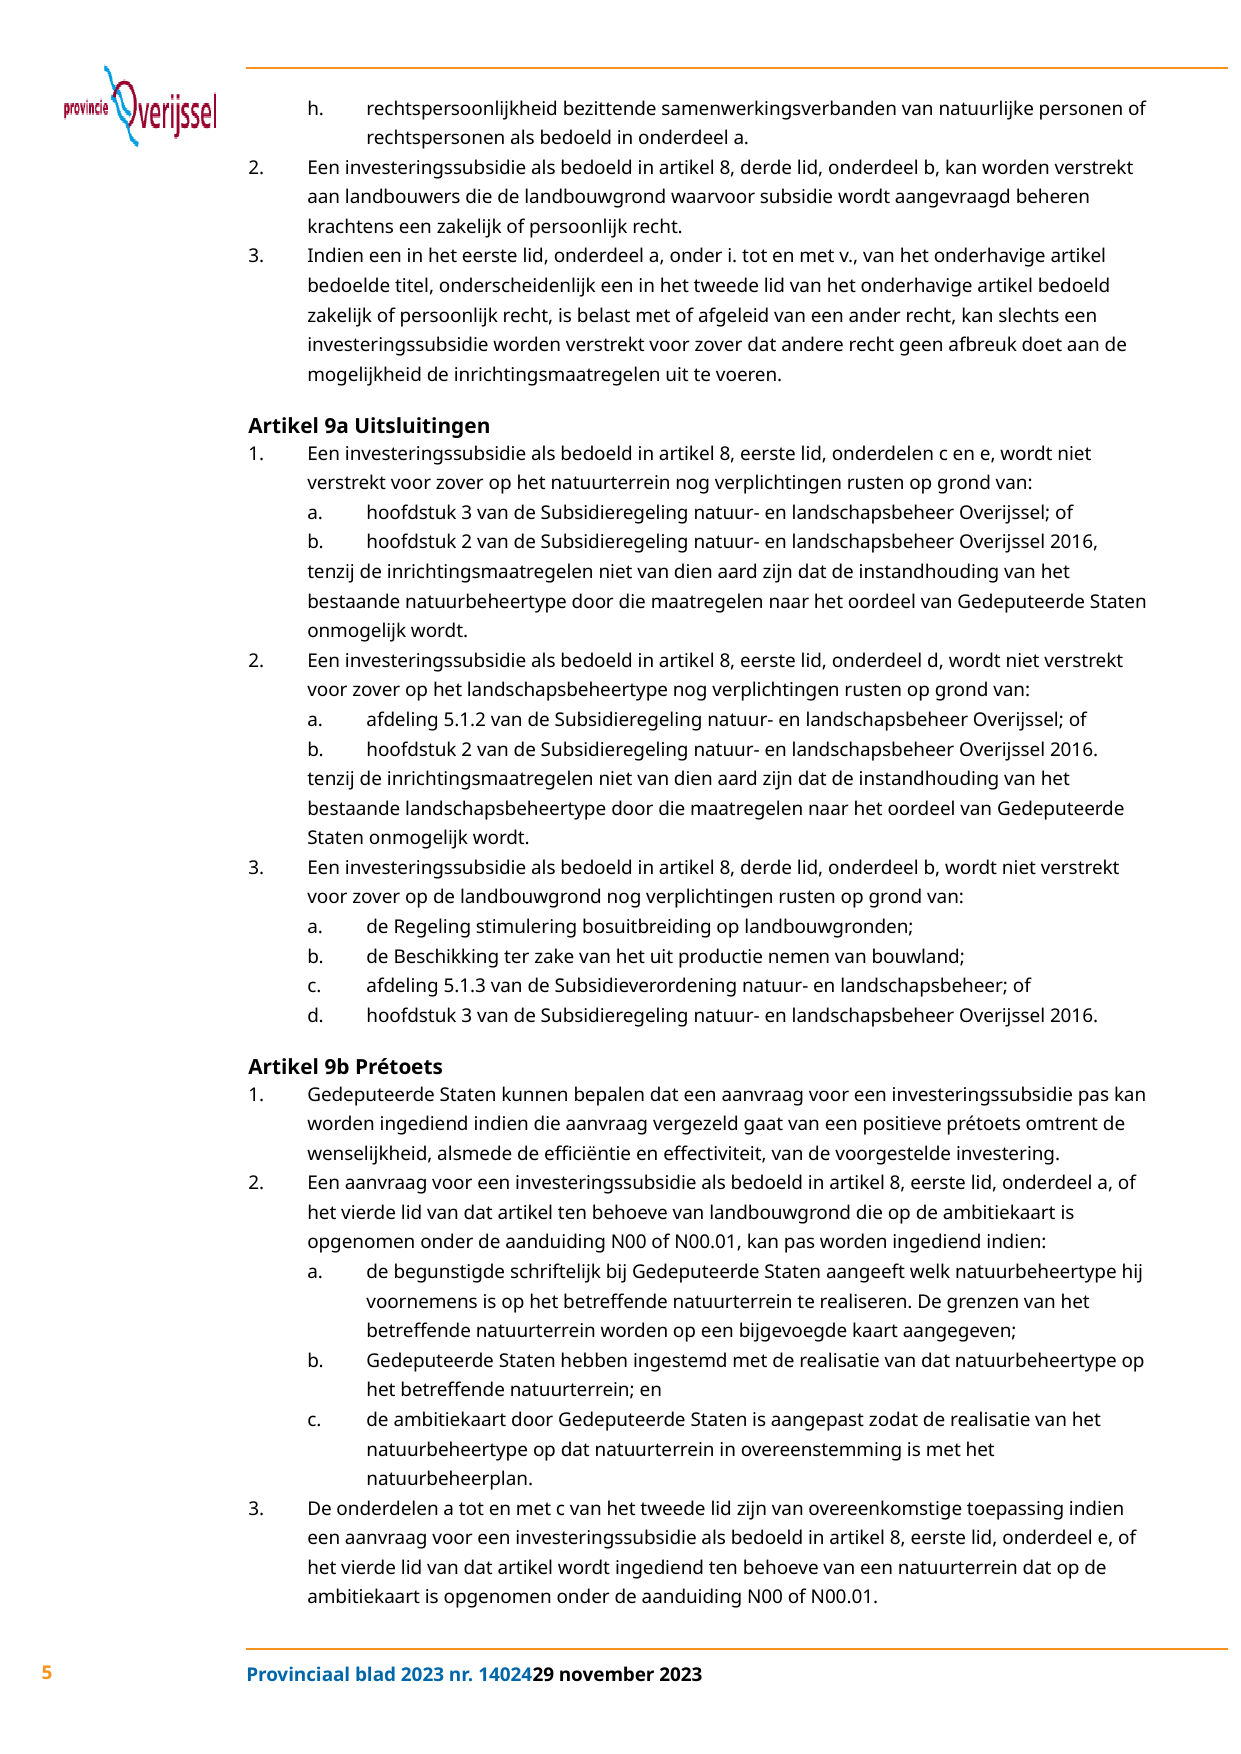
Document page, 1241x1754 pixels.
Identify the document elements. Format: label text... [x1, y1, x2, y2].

list Indien een in het eerste lid, onderdeel a, onder i. tot en met v., van het onderhavige artikel bedoelde titel, onderscheidenlijk een in het tweede lid van het onderhavige artikel bedoeld zakelijk of persoonlijk recht, is belast met of afgeleid van een ander recht, kan slechts een investeringssubsidie worden verstrekt voor zover dat andere recht geen afbreuk doet aan de mogelijkheid de inrichtingsmaatregelen uit te voeren. [248, 243, 1152, 387]
picture [41, 47, 231, 172]
list hoofdstuk 3 van de Subsidieregeling natuur- en landschapsbeheer Overijssel; of [307, 499, 1152, 525]
list de ambitiekaart door Gedeputeerde Staten is aangepast zodat de realisatie van het natuurbeheertype op dat natuurterrein in overeenstemming is met het natuurbeheerplan. [307, 1406, 1152, 1491]
list afdeling 5.1.2 van de Subsidieregeling natuur- en landschapsbeheer Overijssel; of [307, 706, 1152, 732]
text Artikel 9b Prétoets [248, 1052, 1152, 1081]
list Een aanvraag voor een investeringssubsidie als bedoeld in artikel 8, eerste lid, onderdeel a, of het vierde lid van dat artikel ten behoeve van landbouwgrond die op de ambitiekaart is opgenomen onder de aanduiding N00 of N00.01, kan pas worden ingediend indien: [248, 1169, 1152, 1254]
list hoofdstuk 2 van de Subsidieregeling natuur- en landschapsbeheer Overijssel 2016. [307, 736, 1152, 761]
list de Regeling stimulering bosuitbreiding op landbouwgronden; [307, 913, 1152, 939]
text Artikel 9a Uitsluitingen [248, 411, 1152, 440]
list Een investeringssubsidie als bedoeld in artikel 8, derde lid, onderdeel b, kan worden verstrekt aan landbouwers die de landbouwgrond waarvoor subsidie wordt aangevraagd beheren krachtens een zakelijk of persoonlijk recht. [248, 154, 1152, 239]
list Gedeputeerde Staten kunnen bepalen dat een aanvraag voor een investeringssubsidie pas kan worden ingediend indien die aanvraag vergezeld gaat van een positieve prétoets omtrent de wenselijkheid, alsmede de efficiëntie en effectiviteit, van de voorgestelde investering. [248, 1081, 1152, 1166]
list rechtspersoonlijkheid bezittende samenwerkingsverbanden van natuurlijke personen of rechtspersonen als bedoeld in onderdeel a. [307, 95, 1152, 150]
list Een investeringssubsidie als bedoeld in artikel 8, eerste lid, onderdelen c en e, wordt niet verstrekt voor zover op het natuurterrein nog verplichtingen rusten op grond van: [248, 440, 1152, 495]
list hoofdstuk 2 van de Subsidieregeling natuur- en landschapsbeheer Overijssel 2016, [307, 529, 1152, 554]
list de Beschikking ter zake van het uit productie nemen van bouwland; [307, 943, 1152, 968]
list afdeling 5.1.3 van de Subsidieverordening natuur- en landschapsbeheer; of [307, 972, 1152, 998]
list de begunstigde schriftelijk bij Gedeputeerde Staten aangeeft welk natuurbeheertype hij voornemens is op het betreffende natuurterrein te realiseren. De grenzen van het betreffende natuurterrein worden op een bijgevoegde kaart aangegeven; [307, 1258, 1152, 1343]
list Een investeringssubsidie als bedoeld in artikel 8, eerste lid, onderdeel d, wordt niet verstrekt voor zover op het landschapsbeheertype nog verplichtingen rusten op grond van: [248, 647, 1152, 702]
list tenzij de inrichtingsmaatregelen niet van dien aard zijn dat de instandhouding van het bestaande landschapsbeheertype door die maatregelen naar het oordeel van Gedeputeerde Staten onmogelijk wordt. [248, 765, 1152, 850]
list hoofdstuk 3 van de Subsidieregeling natuur- en landschapsbeheer Overijssel 2016. [307, 1002, 1152, 1028]
list De onderdelen a tot en met c van het tweede lid zijn van overeenkomstige toepassing indien een aanvraag voor een investeringssubsidie als bedoeld in artikel 8, eerste lid, onderdeel e, of het vierde lid van dat artikel wordt ingediend ten behoeve van een natuurterrein dat op de ambitiekaart is opgenomen onder de aanduiding N00 of N00.01. [248, 1495, 1152, 1609]
list Gedeputeerde Staten hebben ingestemd met de realisatie van dat natuurbeheertype op het betreffende natuurterrein; en [307, 1347, 1152, 1402]
list Een investeringssubsidie als bedoeld in artikel 8, derde lid, onderdeel b, wordt niet verstrekt voor zover op de landbouwgrond nog verplichtingen rusten op grond van: [248, 854, 1152, 909]
list tenzij de inrichtingsmaatregelen niet van dien aard zijn dat de instandhouding van het bestaande natuurbeheertype door die maatregelen naar het oordeel van Gedeputeerde Staten onmogelijk wordt. [248, 558, 1152, 643]
